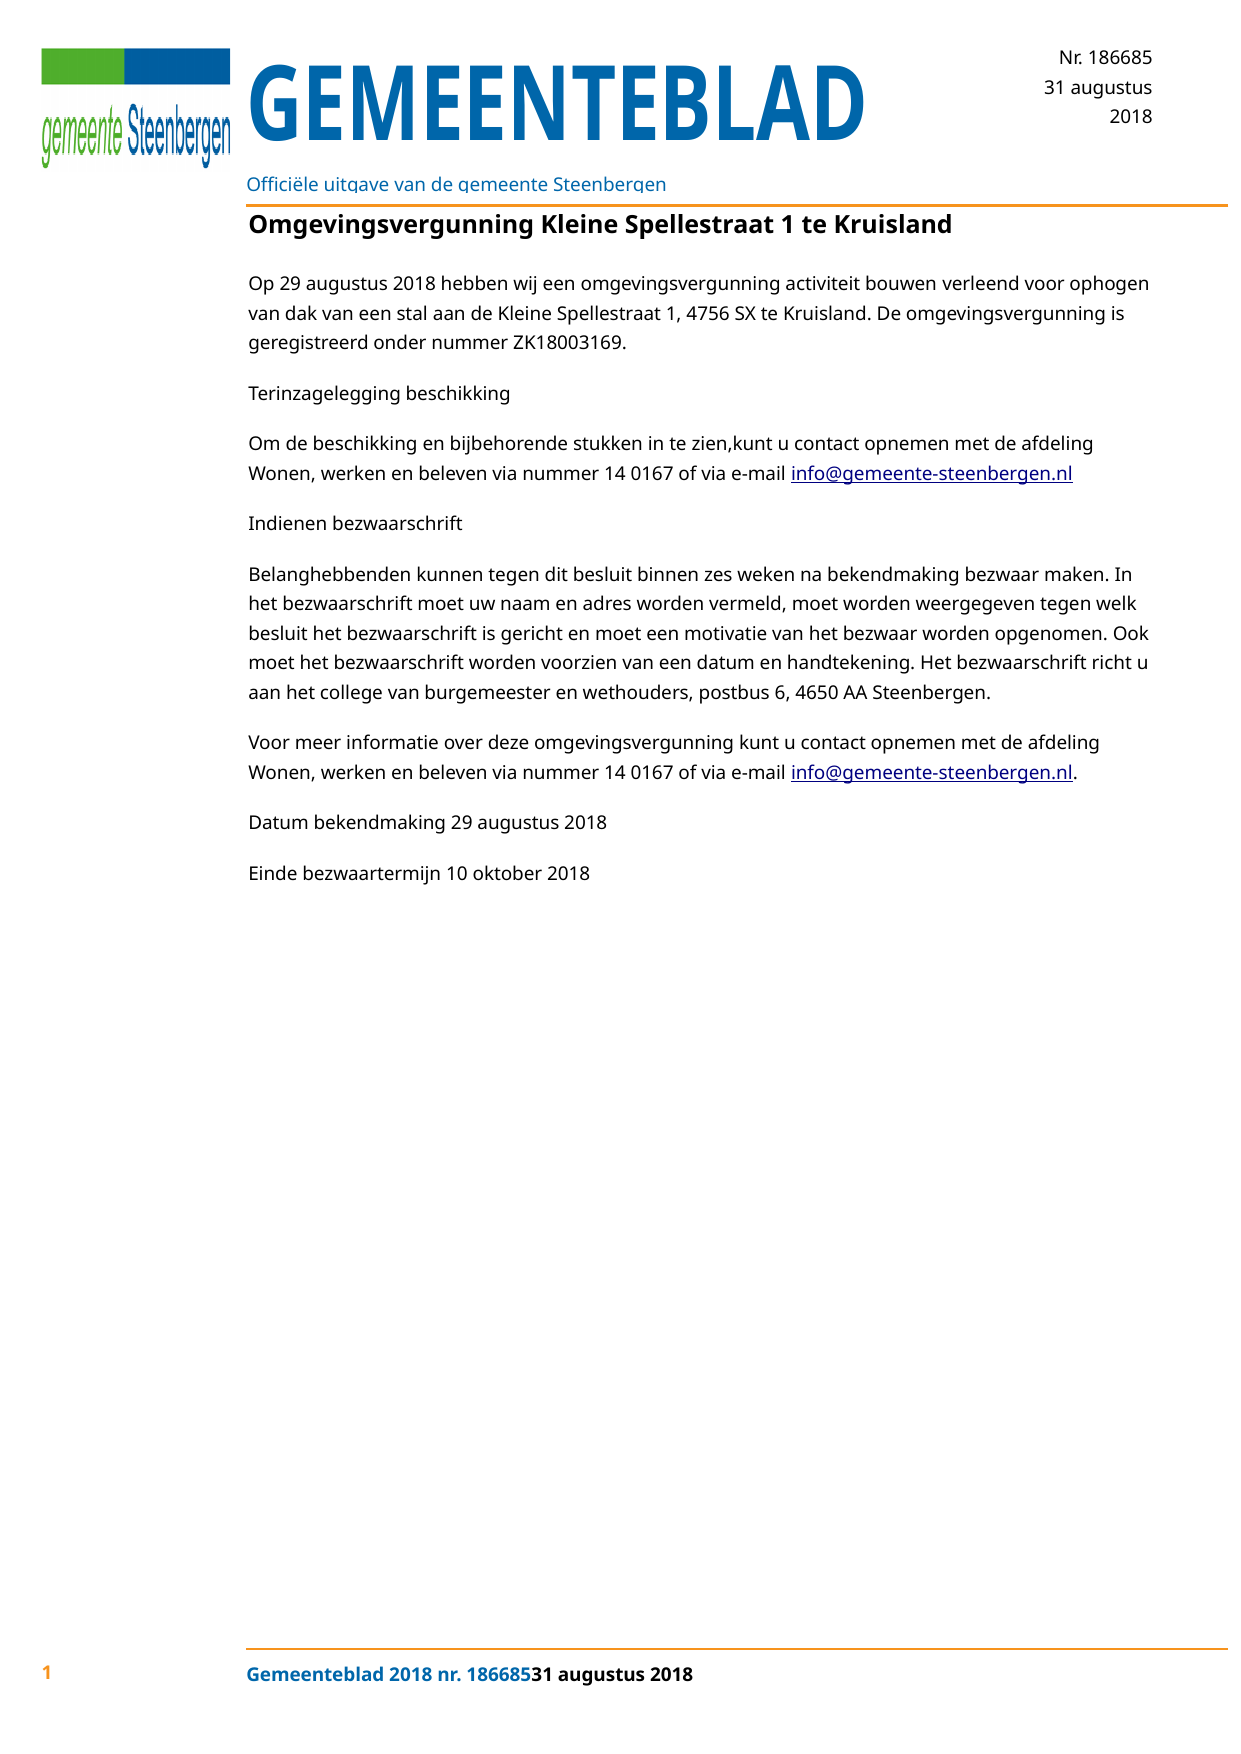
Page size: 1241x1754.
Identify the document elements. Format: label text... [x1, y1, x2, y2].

picture [41, 47, 231, 172]
text Terinzagelegging beschikking [248, 380, 1152, 406]
text Omgevingsvergunning Kleine Spellestraat 1 te Kruisland [248, 207, 1152, 241]
text Indienen bezwaarschrift [248, 510, 1152, 536]
text Voor meer informatie over deze omgevingsvergunning kunt u contact opnemen met de afdeling Wonen, werken en beleven via nummer 14 0167 of via e-mail info@gemeente-steenbergen.nl. [248, 729, 1152, 785]
text Op 29 augustus 2018 hebben wij een omgevingsvergunning activiteit bouwen verleend voor ophogen van dak van een stal aan de Kleine Spellestraat 1, 4756 SX te Kruisland. De omgevingsvergunning is geregistreerd onder nummer ZK18003169. [248, 270, 1152, 355]
text Belanghebbenden kunnen tegen dit besluit binnen zes weken na bekendmaking bezwaar maken. In het bezwaarschrift moet uw naam en adres worden vermeld, moet worden weergegeven tegen welk besluit het bezwaarschrift is gericht en moet een motivatie van het bezwaar worden opgenomen. Ook moet het bezwaarschrift worden voorzien van een datum en handtekening. Het bezwaarschrift richt u aan het college van burgemeester en wethouders, postbus 6, 4650 AA Steenbergen. [248, 561, 1152, 705]
text Om de beschikking en bijbehorende stukken in te zien,kunt u contact opnemen met de afdeling Wonen, werken en beleven via nummer 14 0167 of via e-mail info@gemeente-steenbergen.nl [248, 430, 1152, 486]
text Einde bezwaartermijn 10 oktober 2018 [248, 860, 1152, 886]
text Datum bekendmaking 29 augustus 2018 [248, 809, 1152, 835]
